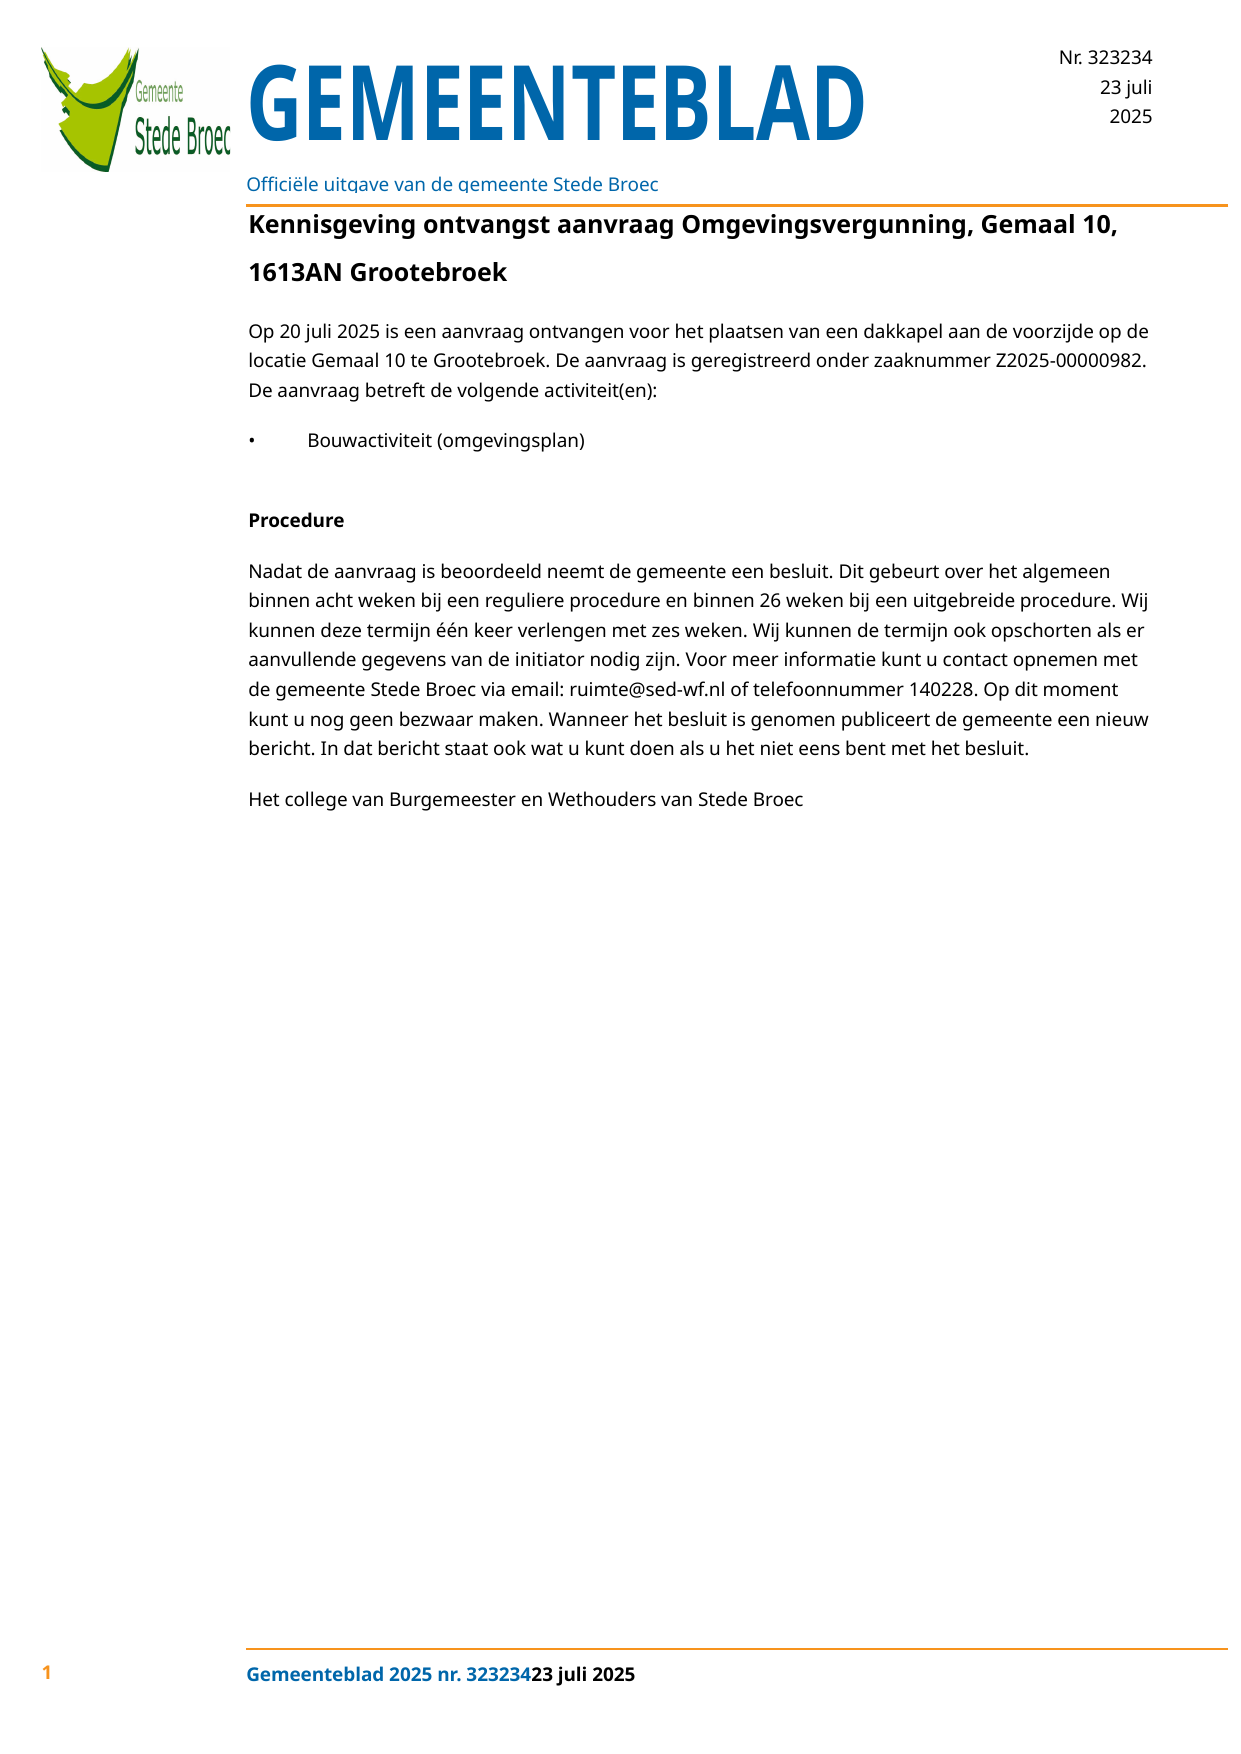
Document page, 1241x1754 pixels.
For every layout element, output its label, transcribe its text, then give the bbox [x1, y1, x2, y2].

text Het college van Burgemeester en Wethouders van Stede Broec [248, 786, 1152, 812]
list Bouwactiviteit (omgevingsplan) [248, 427, 1152, 453]
text Nadat de aanvraag is beoordeeld neemt de gemeente een besluit. Dit gebeurt over het algemeen binnen acht weken bij een reguliere procedure en binnen 26 weken bij een uitgebreide procedure. Wij kunnen deze termijn één keer verlengen met zes weken. Wij kunnen de termijn ook opschorten als er aanvullende gegevens van de initiator nodig zijn. Voor meer informatie kunt u contact opnemen met de gemeente Stede Broec via email: ruimte@sed-wf.nl of telefoonnummer 140228. Op dit moment kunt u nog geen bezwaar maken. Wanneer het besluit is genomen publiceert de gemeente een nieuw bericht. In dat bericht staat ook wat u kunt doen als u het niet eens bent met het besluit. [248, 558, 1152, 761]
text Procedure [248, 507, 1152, 533]
picture [41, 47, 231, 172]
text Kennisgeving ontvangst aanvraag Omgevingsvergunning, Gemaal 10, 1613AN Grootebroek [248, 207, 1152, 288]
text Op 20 juli 2025 is een aanvraag ontvangen voor het plaatsen van een dakkapel aan de voorzijde op de locatie Gemaal 10 te Grootebroek. De aanvraag is geregistreerd onder zaaknummer Z2025-00000982. De aanvraag betreft de volgende activiteit(en): [248, 318, 1152, 403]
